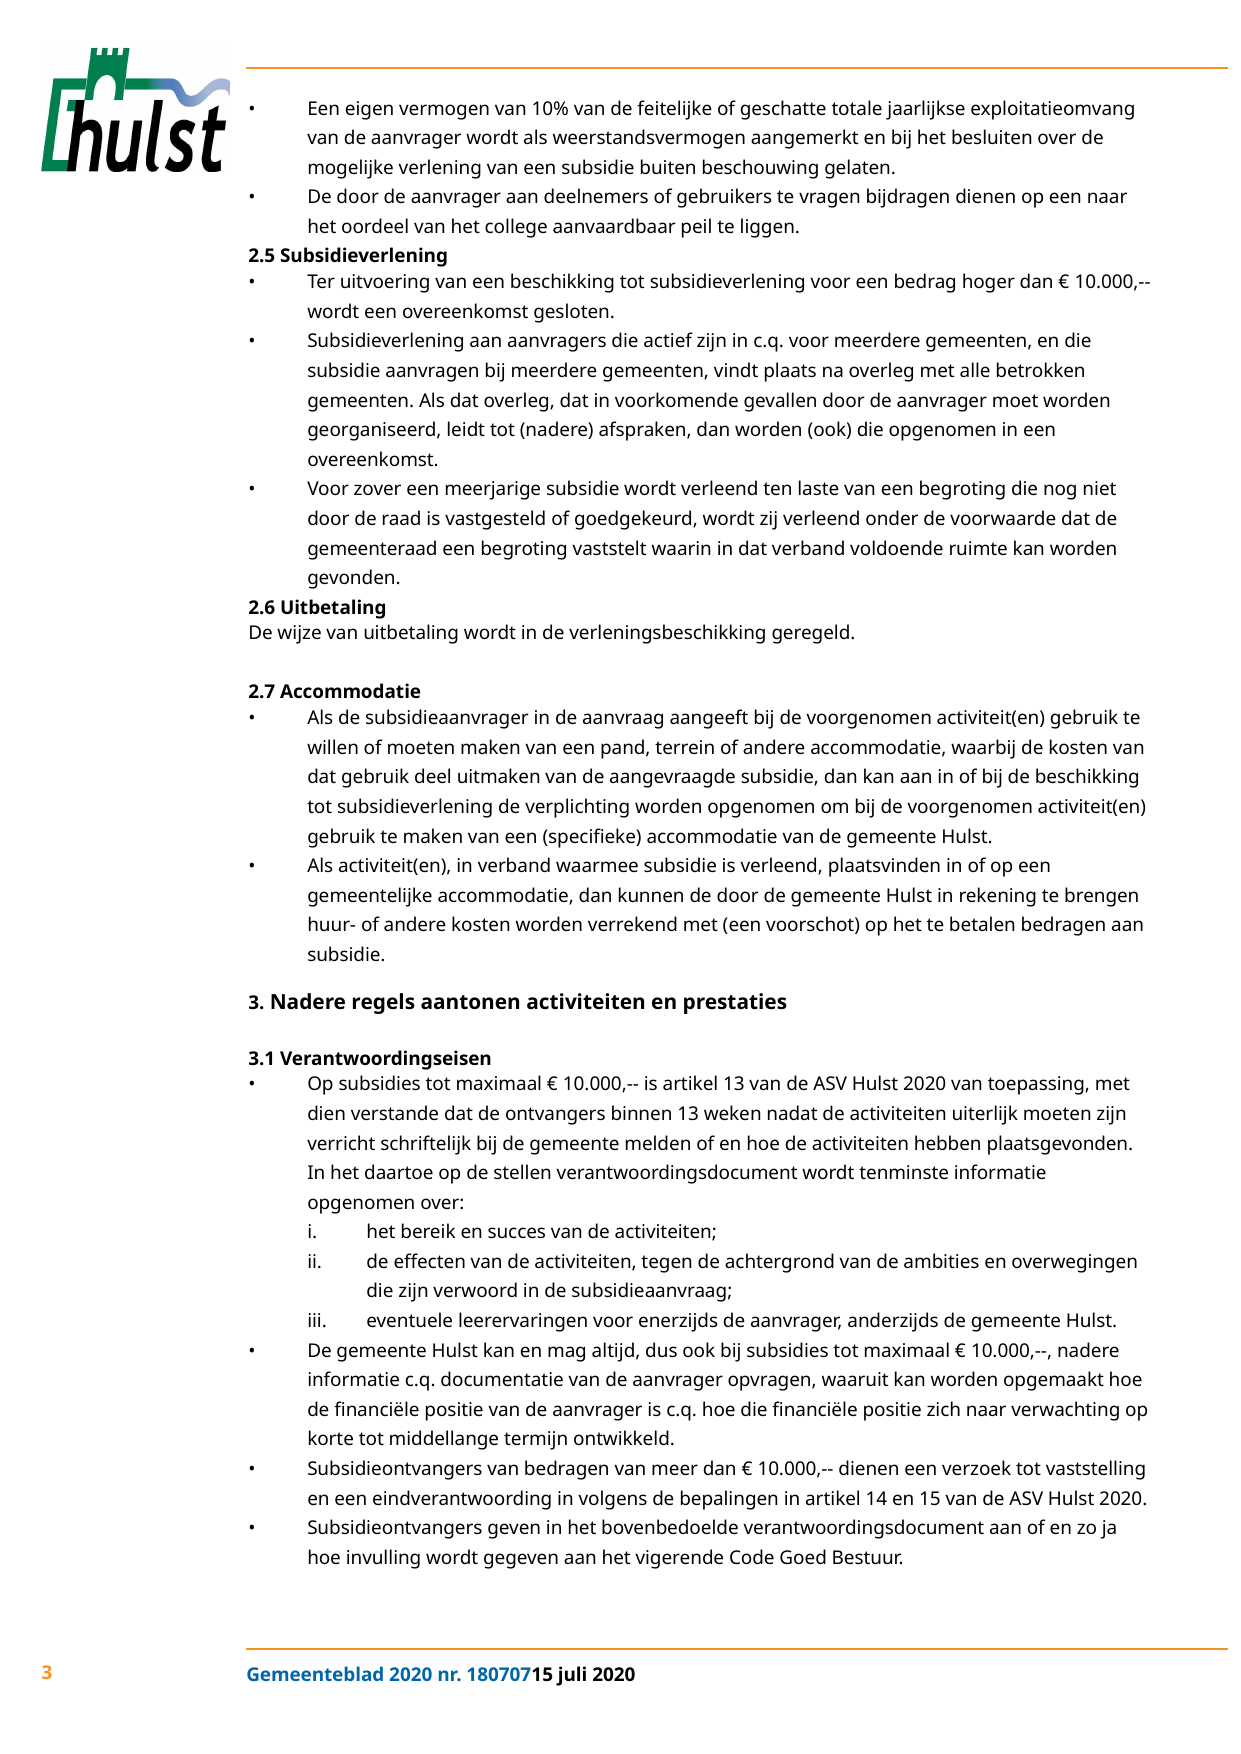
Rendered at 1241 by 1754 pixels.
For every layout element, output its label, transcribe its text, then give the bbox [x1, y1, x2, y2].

list Als activiteit(en), in verband waarmee subsidie is verleend, plaatsvinden in of op een gemeentelijke accommodatie, dan kunnen de door de gemeente Hulst in rekening te brengen huur- of andere kosten worden verrekend met (een voorschot) op het te betalen bedragen aan subsidie. [248, 852, 1152, 967]
list Ter uitvoering van een beschikking tot subsidieverlening voor een bedrag hoger dan € 10.000,-- wordt een overeenkomst gesloten. [248, 268, 1152, 324]
list De door de aanvrager aan deelnemers of gebruikers te vragen bijdragen dienen op een naar het oordeel van het college aanvaardbaar peil te liggen. [248, 183, 1152, 239]
text 3. Nadere regels aantonen activiteiten en prestaties [248, 987, 1152, 1015]
text 3.1 Verantwoordingseisen [248, 1045, 1152, 1071]
list Subsidieontvangers van bedragen van meer dan € 10.000,-- dienen een verzoek tot vaststelling en een eindverantwoording in volgens de bepalingen in artikel 14 en 15 van de ASV Hulst 2020. [248, 1455, 1152, 1510]
list Subsidieontvangers geven in het bovenbedoelde verantwoordingsdocument aan of en zo ja hoe invulling wordt gegeven aan het vigerende Code Goed Bestuur. [248, 1514, 1152, 1569]
list eventuele leerervaringen voor enerzijds de aanvrager, anderzijds de gemeente Hulst. [307, 1307, 1152, 1333]
list Als de subsidieaanvrager in de aanvraag aangeeft bij de voorgenomen activiteit(en) gebruik te willen of moeten maken van een pand, terrein of andere accommodatie, waarbij de kosten van dat gebruik deel uitmaken van de aangevraagde subsidie, dan kan aan in of bij de beschikking tot subsidieverlening de verplichting worden opgenomen om bij de voorgenomen activiteit(en) gebruik te maken van een (specifieke) accommodatie van de gemeente Hulst. [248, 704, 1152, 848]
list de effecten van de activiteiten, tegen de achtergrond van de ambities en overwegingen die zijn verwoord in de subsidieaanvraag; [307, 1248, 1152, 1303]
list De gemeente Hulst kan en mag altijd, dus ook bij subsidies tot maximaal € 10.000,--, nadere informatie c.q. documentatie van de aanvrager opvragen, waaruit kan worden opgemaakt hoe de financiële positie van de aanvrager is c.q. hoe die financiële positie zich naar verwachting op korte tot middellange termijn ontwikkeld. [248, 1337, 1152, 1451]
text 2.7 Accommodatie [248, 679, 1152, 704]
list Een eigen vermogen van 10% van de feitelijke of geschatte totale jaarlijkse exploitatieomvang van de aanvrager wordt als weerstandsvermogen aangemerkt en bij het besluiten over de mogelijke verlening van een subsidie buiten beschouwing gelaten. [248, 95, 1152, 180]
list Voor zover een meerjarige subsidie wordt verleend ten laste van een begroting die nog niet door de raad is vastgesteld of goedgekeurd, wordt zij verleend onder de voorwaarde dat de gemeenteraad een begroting vaststelt waarin in dat verband voldoende ruimte kan worden gevonden. [248, 476, 1152, 590]
text 2.5 Subsidieverlening [248, 243, 1152, 268]
list het bereik en succes van de activiteiten; [307, 1218, 1152, 1244]
picture [41, 47, 231, 172]
text De wijze van uitbetaling wordt in de verleningsbeschikking geregeld. [248, 619, 1152, 645]
list Op subsidies tot maximaal € 10.000,-- is artikel 13 van de ASV Hulst 2020 van toepassing, met dien verstande dat de ontvangers binnen 13 weken nadat de activiteiten uiterlijk moeten zijn verricht schriftelijk bij de gemeente melden of en hoe de activiteiten hebben plaatsgevonden. In het daartoe op de stellen verantwoordingsdocument wordt tenminste informatie opgenomen over: [248, 1071, 1152, 1214]
list Subsidieverlening aan aanvragers die actief zijn in c.q. voor meerdere gemeenten, en die subsidie aanvragen bij meerdere gemeenten, vindt plaats na overleg met alle betrokken gemeenten. Als dat overleg, dat in voorkomende gevallen door de aanvrager moet worden georganiseerd, leidt tot (nadere) afspraken, dan worden (ook) die opgenomen in een overeenkomst. [248, 328, 1152, 472]
text 2.6 Uitbetaling [248, 594, 1152, 619]
